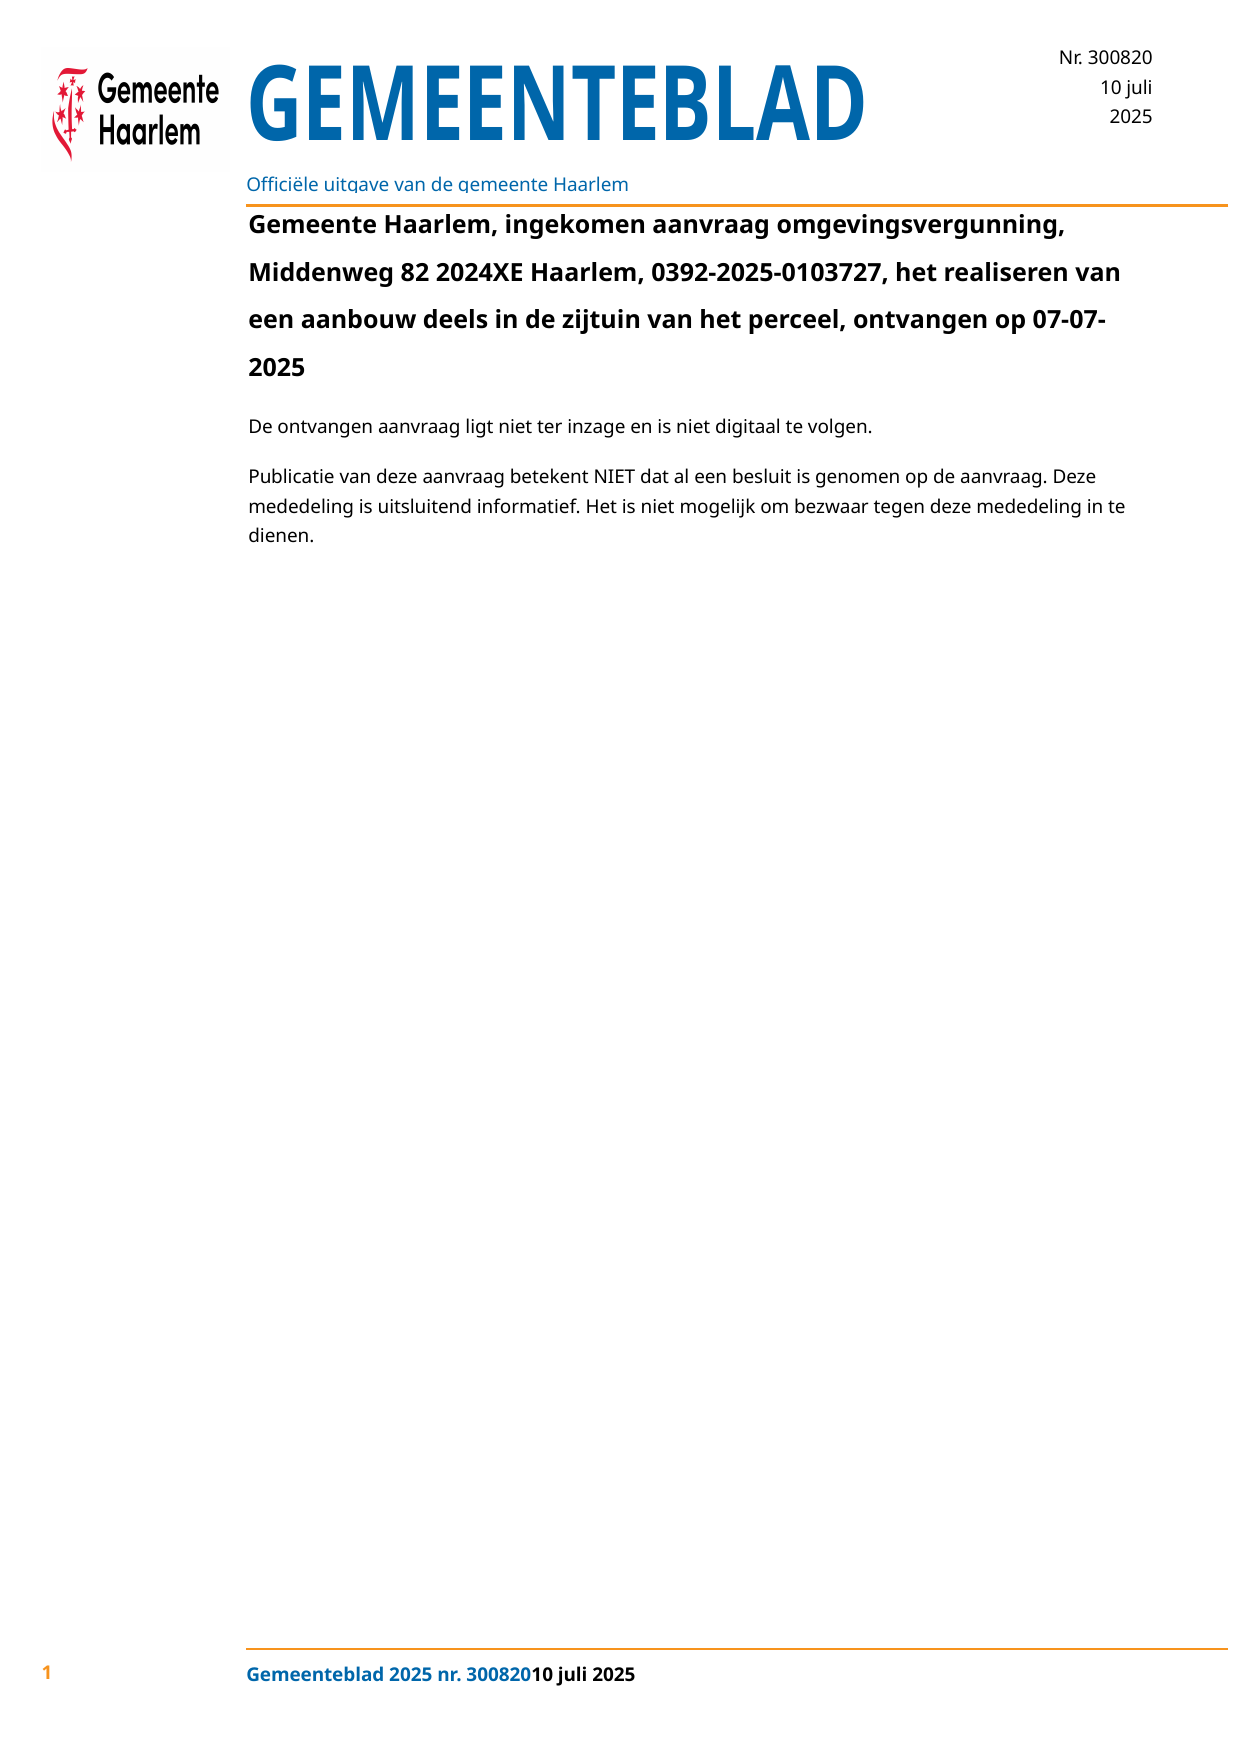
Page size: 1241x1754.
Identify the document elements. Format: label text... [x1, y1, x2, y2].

picture [41, 47, 231, 172]
text Publicatie van deze aanvraag betekent NIET dat al een besluit is genomen op de aanvraag. Deze mededeling is uitsluitend informatief. Het is niet mogelijk om bezwaar tegen deze mededeling in te dienen. [248, 463, 1152, 548]
text Gemeente Haarlem, ingekomen aanvraag omgevingsvergunning, Middenweg 82 2024XE Haarlem, 0392-2025-0103727, het realiseren van een aanbouw deels in de zijtuin van het perceel, ontvangen op 07-07-2025 [248, 207, 1152, 384]
text De ontvangen aanvraag ligt niet ter inzage en is niet digitaal te volgen. [248, 413, 1152, 439]
